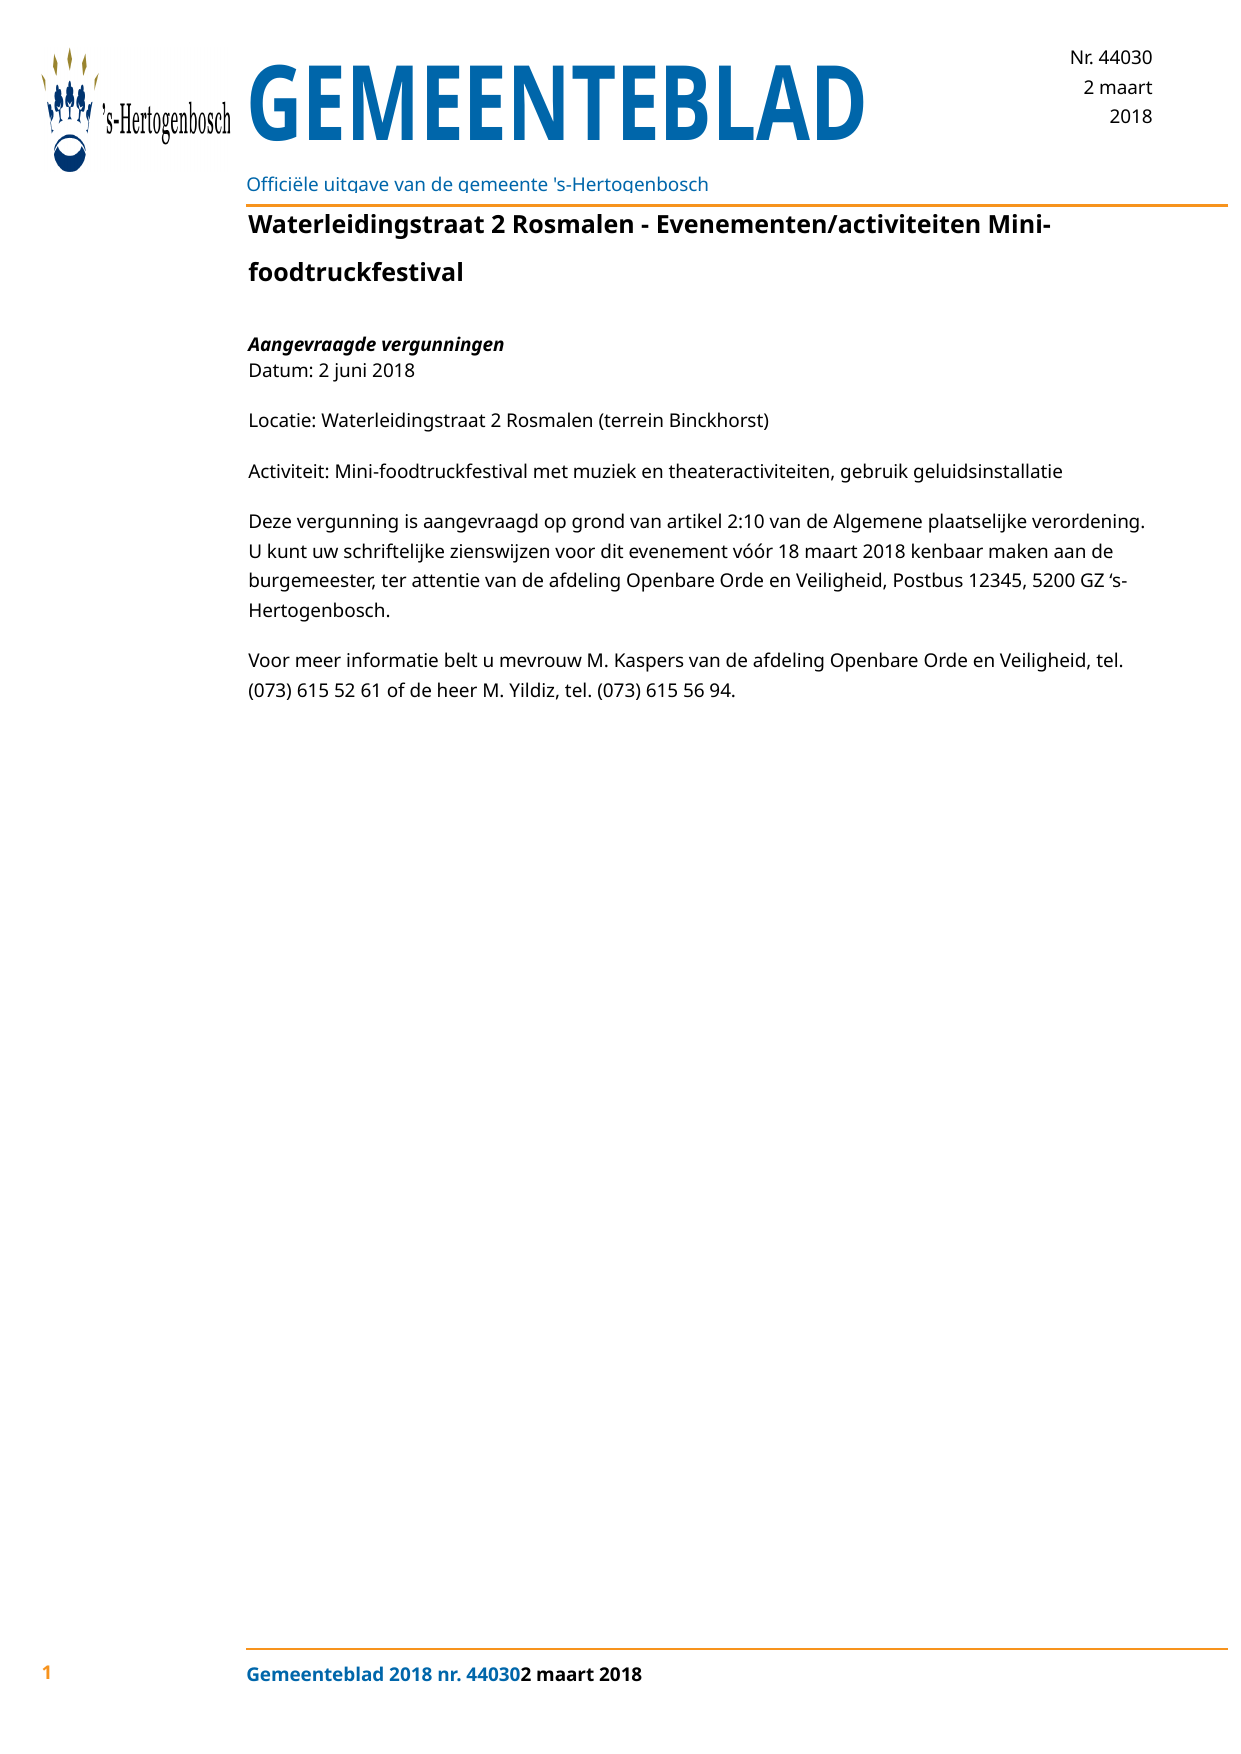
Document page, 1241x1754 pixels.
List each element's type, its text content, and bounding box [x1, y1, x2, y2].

text Voor meer informatie belt u mevrouw M. Kaspers van de afdeling Openbare Orde en Veiligheid, tel. (073) 615 52 61 of de heer M. Yildiz, tel. (073) 615 56 94. [248, 648, 1152, 703]
picture [41, 47, 231, 172]
text Datum: 2 juni 2018 [248, 357, 1152, 383]
text Deze vergunning is aangevraagd op grond van artikel 2:10 van de Algemene plaatselijke verordening. U kunt uw schriftelijke zienswijzen voor dit evenement vóór 18 maart 2018 kenbaar maken aan de burgemeester, ter attentie van de afdeling Openbare Orde en Veiligheid, Postbus 12345, 5200 GZ ‘s-Hertogenbosch. [248, 508, 1152, 623]
text Waterleidingstraat 2 Rosmalen - Evenementen/activiteiten Mini-foodtruckfestival [248, 207, 1152, 288]
text Activiteit: Mini-foodtruckfestival met muziek en theateractiviteiten, gebruik geluidsinstallatie [248, 458, 1152, 484]
text Locatie: Waterleidingstraat 2 Rosmalen (terrein Binckhorst) [248, 408, 1152, 433]
text Aangevraagde vergunningen [248, 331, 1152, 357]
